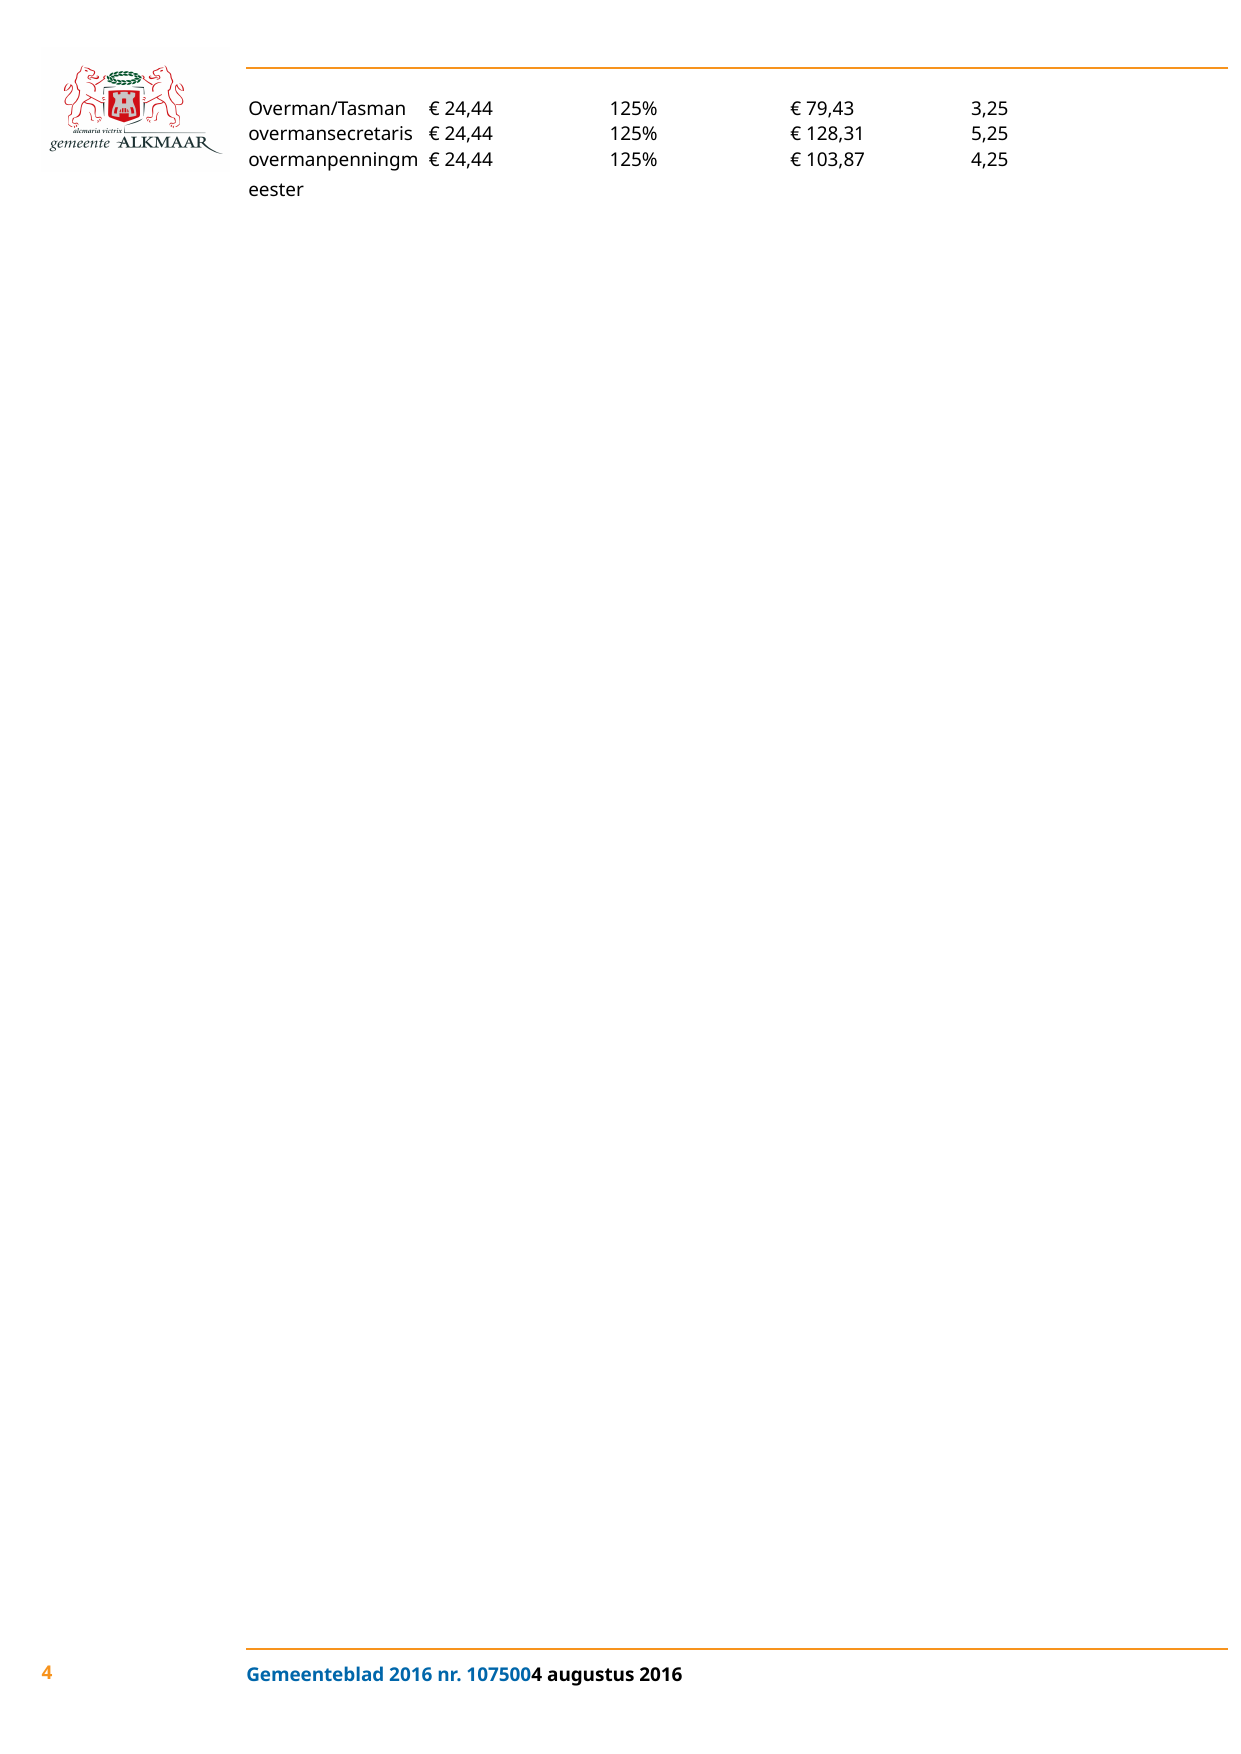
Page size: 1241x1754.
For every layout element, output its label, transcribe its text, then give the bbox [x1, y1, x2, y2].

table_cell 125% [609, 146, 790, 202]
table_cell overmansecretaris [248, 121, 429, 146]
table_cell 5,25 [971, 121, 1152, 146]
table_cell 125% [609, 95, 790, 121]
table_cell € 79,43 [790, 95, 971, 121]
table_cell € 128,31 [790, 121, 971, 146]
table_cell 4,25 [971, 146, 1152, 202]
table_cell overmanpenningmeester [248, 146, 429, 202]
table_cell 3,25 [971, 95, 1152, 121]
table_cell 125% [609, 121, 790, 146]
table_cell Overman/Tasman [248, 95, 429, 121]
table_cell € 103,87 [790, 146, 971, 202]
table_cell € 24,44 [429, 146, 609, 202]
table_cell € 24,44 [429, 95, 609, 121]
table_cell € 24,44 [429, 121, 609, 146]
picture [41, 47, 231, 172]
